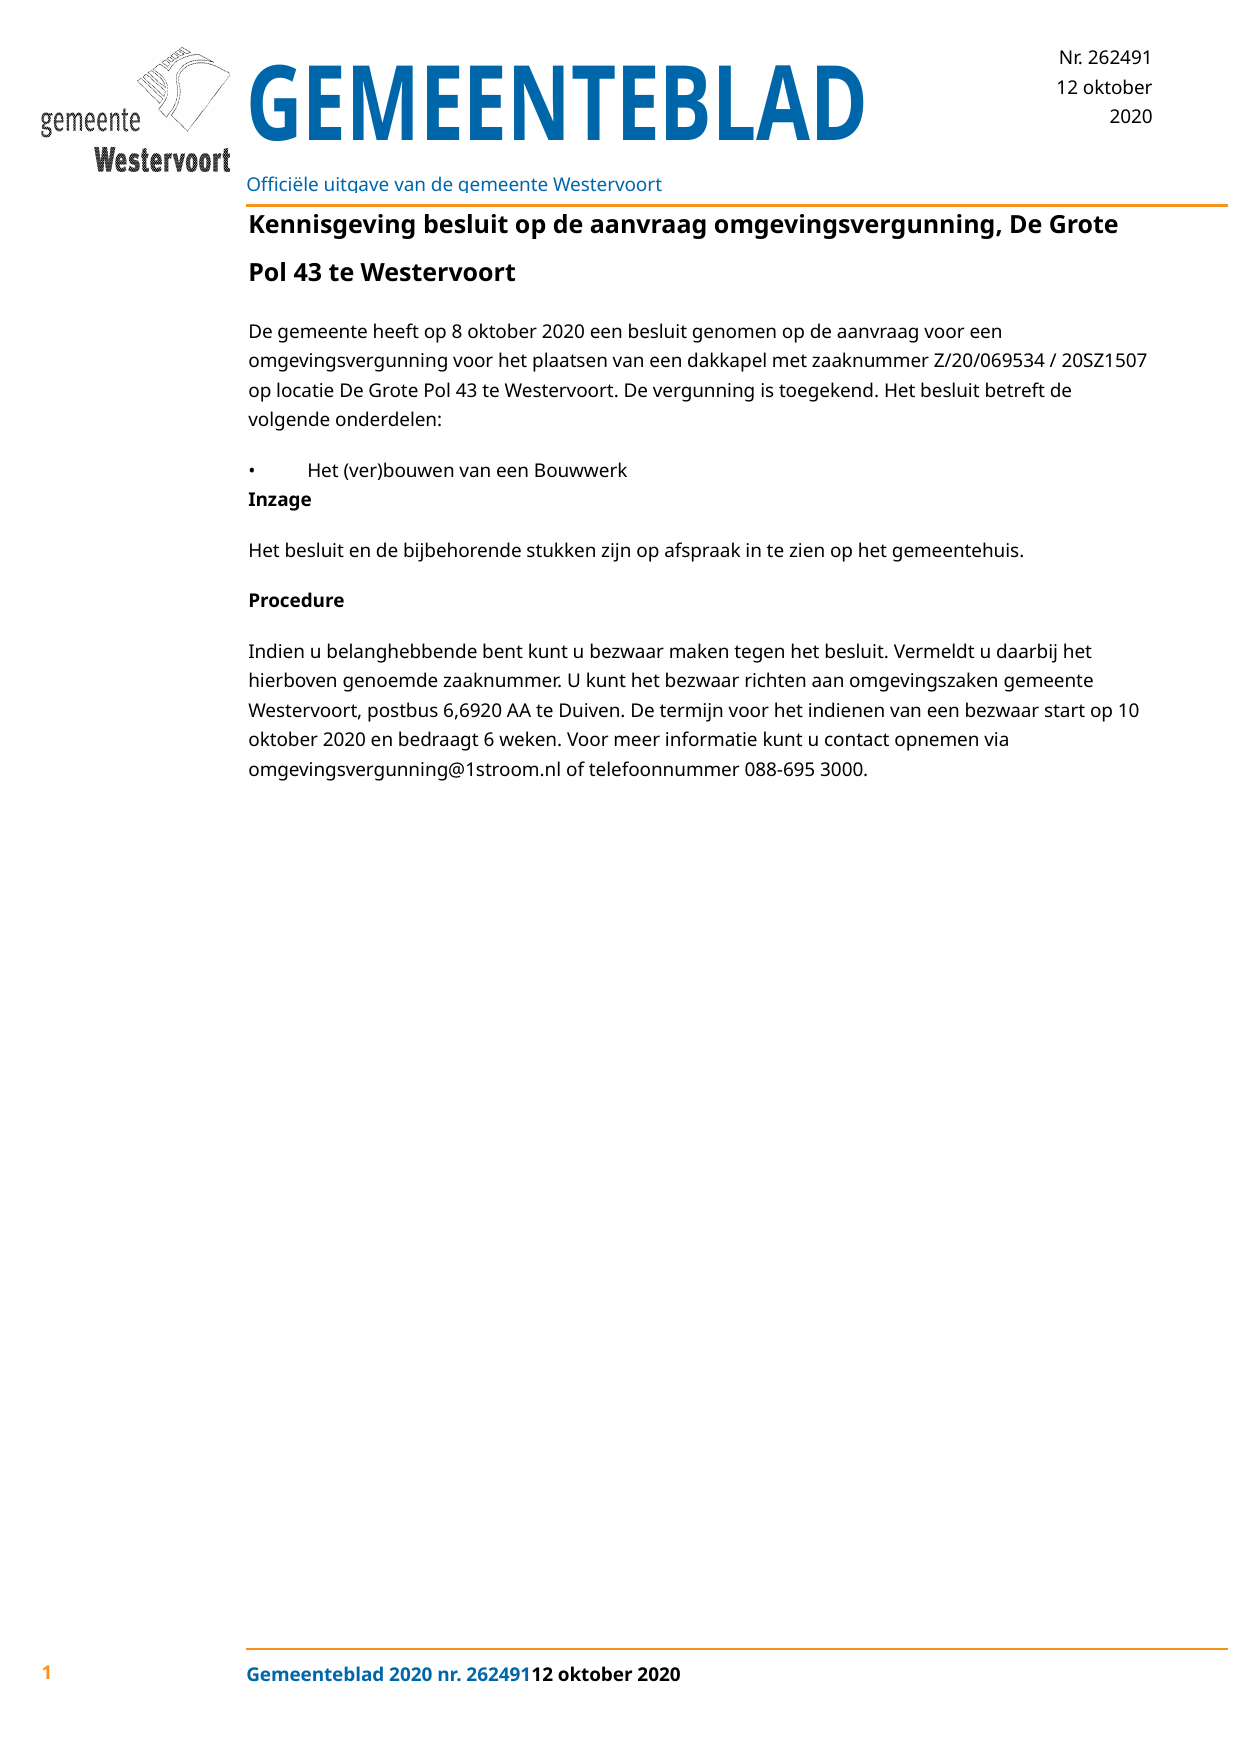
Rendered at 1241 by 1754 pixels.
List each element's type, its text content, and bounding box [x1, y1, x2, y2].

picture [41, 47, 231, 172]
text Procedure [248, 587, 1152, 613]
text Inzage [248, 487, 1152, 512]
list Het (ver)bouwen van een Bouwwerk [248, 457, 1152, 483]
text Kennisgeving besluit op de aanvraag omgevingsvergunning, De Grote Pol 43 te Westervoort [248, 207, 1152, 288]
text Indien u belanghebbende bent kunt u bezwaar maken tegen het besluit. Vermeldt u daarbij het hierboven genoemde zaaknummer. U kunt het bezwaar richten aan omgevingszaken gemeente Westervoort, postbus 6,6920 AA te Duiven. De termijn voor het indienen van een bezwaar start op 10 oktober 2020 en bedraagt 6 weken. Voor meer informatie kunt u contact opnemen via omgevingsvergunning@1stroom.nl of telefoonnummer 088-695 3000. [248, 638, 1152, 782]
text Het besluit en de bijbehorende stukken zijn op afspraak in te zien op het gemeentehuis. [248, 537, 1152, 563]
text De gemeente heeft op 8 oktober 2020 een besluit genomen op de aanvraag voor een omgevingsvergunning voor het plaatsen van een dakkapel met zaaknummer Z/20/069534 / 20SZ1507 op locatie De Grote Pol 43 te Westervoort. De vergunning is toegekend. Het besluit betreft de volgende onderdelen: [248, 318, 1152, 432]
